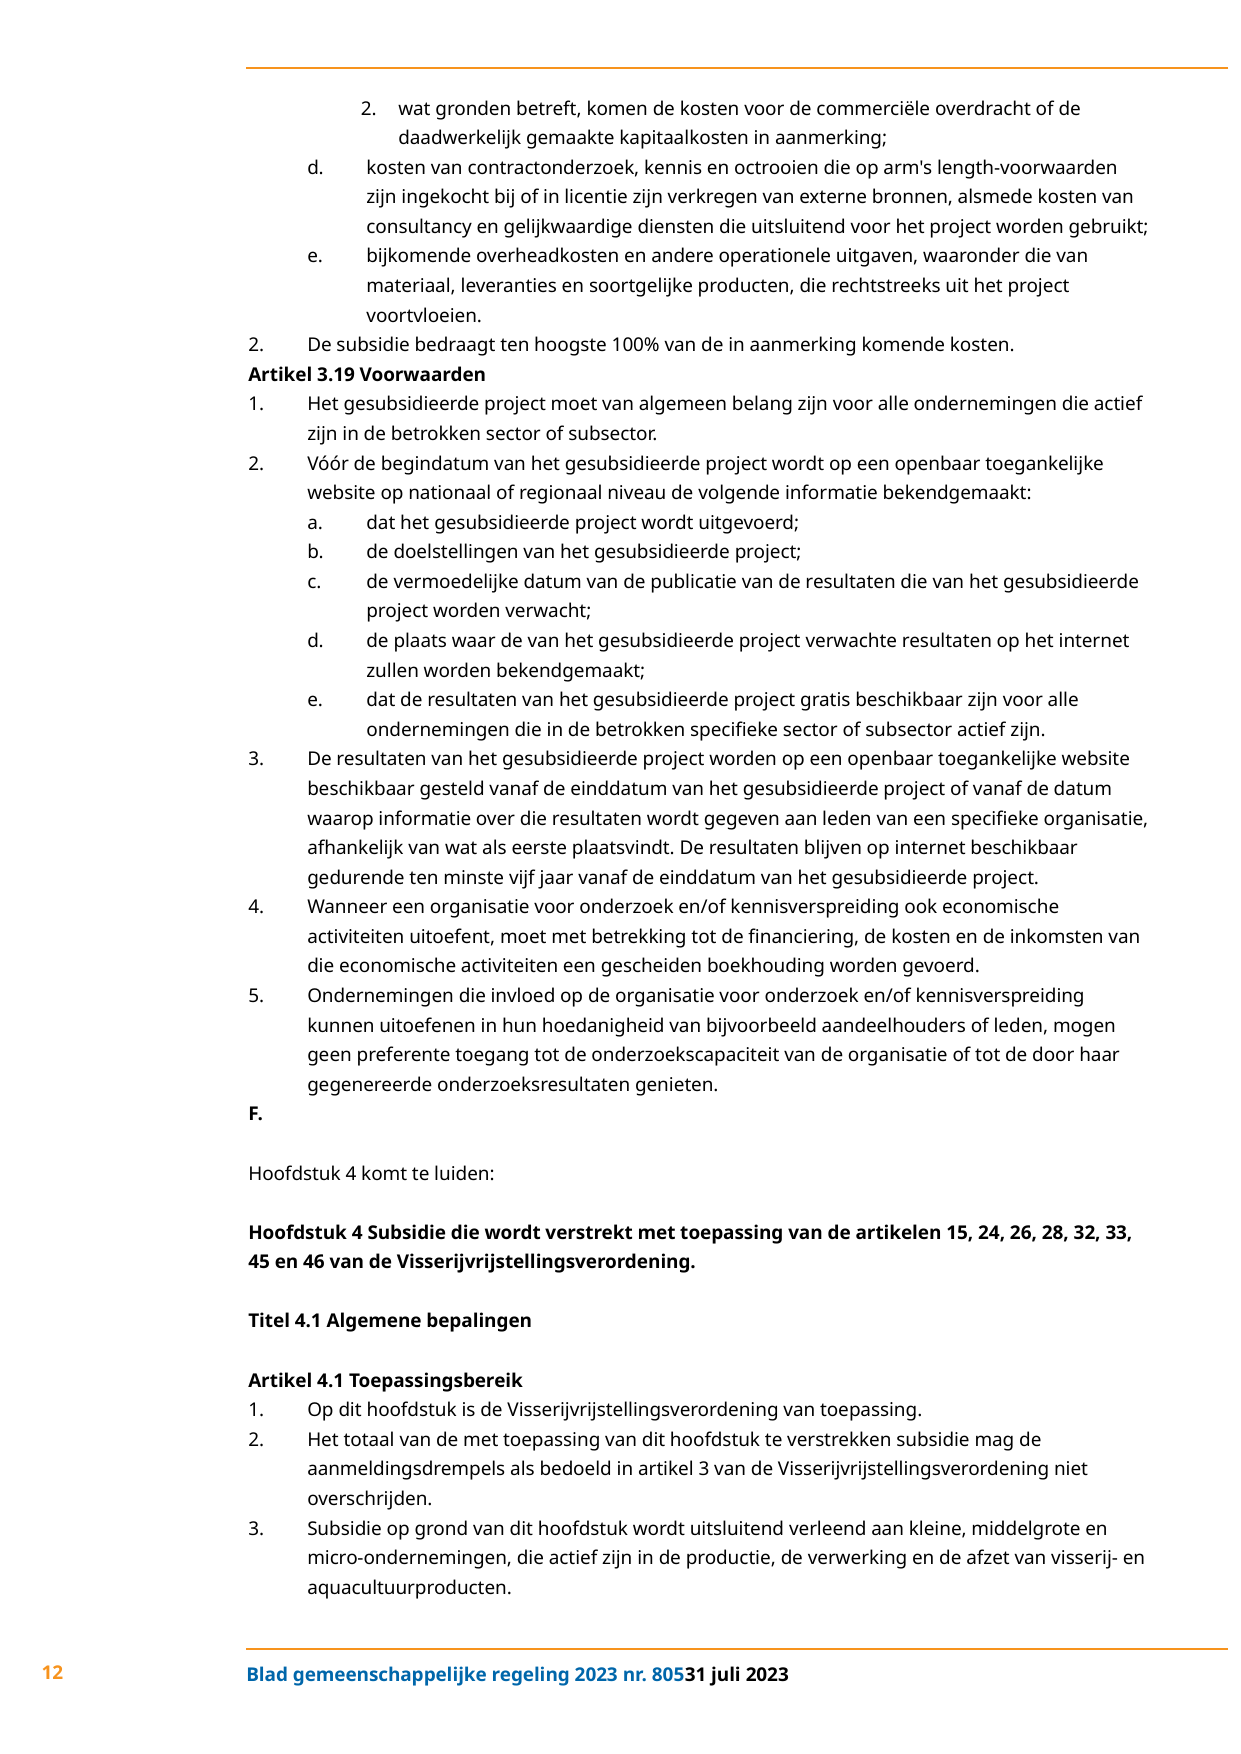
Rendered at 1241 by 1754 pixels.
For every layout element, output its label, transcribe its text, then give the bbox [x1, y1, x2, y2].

list Het totaal van de met toepassing van dit hoofdstuk te verstrekken subsidie mag de aanmeldingsdrempels als bedoeld in artikel 3 van de Visserijvrijstellingsverordening niet overschrijden. [248, 1426, 1152, 1511]
list de doelstellingen van het gesubsidieerde project; [307, 538, 1152, 564]
list kosten van contractonderzoek, kennis en octrooien die op arm's length-voorwaarden zijn ingekocht bij of in licentie zijn verkregen van externe bronnen, alsmede kosten van consultancy en gelijkwaardige diensten die uitsluitend voor het project worden gebruikt; [307, 154, 1152, 239]
list wat gronden betreft, komen de kosten voor de commerciële overdracht of de daadwerkelijk gemaakte kapitaalkosten in aanmerking; [361, 95, 1152, 150]
text Artikel 4.1 Toepassingsbereik [248, 1367, 1152, 1393]
text Titel 4.1 Algemene bepalingen [248, 1308, 1152, 1333]
list Op dit hoofdstuk is de Visserijvrijstellingsverordening van toepassing. [248, 1396, 1152, 1422]
text Hoofdstuk 4 Subsidie die wordt verstrekt met toepassing van de artikelen 15, 24, 26, 28, 32, 33, 45 en 46 van de Visserijvrijstellingsverordening. [248, 1219, 1152, 1274]
list Subsidie op grond van dit hoofdstuk wordt uitsluitend verleend aan kleine, middelgrote en micro-ondernemingen, die actief zijn in de productie, de verwerking en de afzet van visserij- en aquacultuurproducten. [248, 1515, 1152, 1600]
text Artikel 3.19 Voorwaarden [248, 361, 1152, 387]
list Wanneer een organisatie voor onderzoek en/of kennisverspreiding ook economische activiteiten uitoefent, moet met betrekking tot de financiering, de kosten en de inkomsten van die economische activiteiten een gescheiden boekhouding worden gevoerd. [248, 893, 1152, 978]
list Het gesubsidieerde project moet van algemeen belang zijn voor alle ondernemingen die actief zijn in de betrokken sector of subsector. [248, 391, 1152, 446]
text F. [248, 1101, 1152, 1126]
list Vóór de begindatum van het gesubsidieerde project wordt op een openbaar toegankelijke website op nationaal of regionaal niveau de volgende informatie bekendgemaakt: [248, 450, 1152, 505]
list De subsidie bedraagt ten hoogste 100% van de in aanmerking komende kosten. [248, 331, 1152, 357]
list Ondernemingen die invloed op de organisatie voor onderzoek en/of kennisverspreiding kunnen uitoefenen in hun hoedanigheid van bijvoorbeeld aandeelhouders of leden, mogen geen preferente toegang tot de onderzoekscapaciteit van de organisatie of tot de door haar gegenereerde onderzoeksresultaten genieten. [248, 982, 1152, 1097]
picture [41, 47, 231, 172]
list dat het gesubsidieerde project wordt uitgevoerd; [307, 509, 1152, 535]
list de plaats waar de van het gesubsidieerde project verwachte resultaten op het internet zullen worden bekendgemaakt; [307, 627, 1152, 683]
text Hoofdstuk 4 komt te luiden: [248, 1160, 1152, 1186]
list De resultaten van het gesubsidieerde project worden op een openbaar toegankelijke website beschikbaar gesteld vanaf de einddatum van het gesubsidieerde project of vanaf de datum waarop informatie over die resultaten wordt gegeven aan leden van een specifieke organisatie, afhankelijk van wat als eerste plaatsvindt. De resultaten blijven op internet beschikbaar gedurende ten minste vijf jaar vanaf de einddatum van het gesubsidieerde project. [248, 746, 1152, 890]
list dat de resultaten van het gesubsidieerde project gratis beschikbaar zijn voor alle ondernemingen die in de betrokken specifieke sector of subsector actief zijn. [307, 686, 1152, 742]
list de vermoedelijke datum van de publicatie van de resultaten die van het gesubsidieerde project worden verwacht; [307, 568, 1152, 623]
list bijkomende overheadkosten en andere operationele uitgaven, waaronder die van materiaal, leveranties en soortgelijke producten, die rechtstreeks uit het project voortvloeien. [307, 243, 1152, 328]
